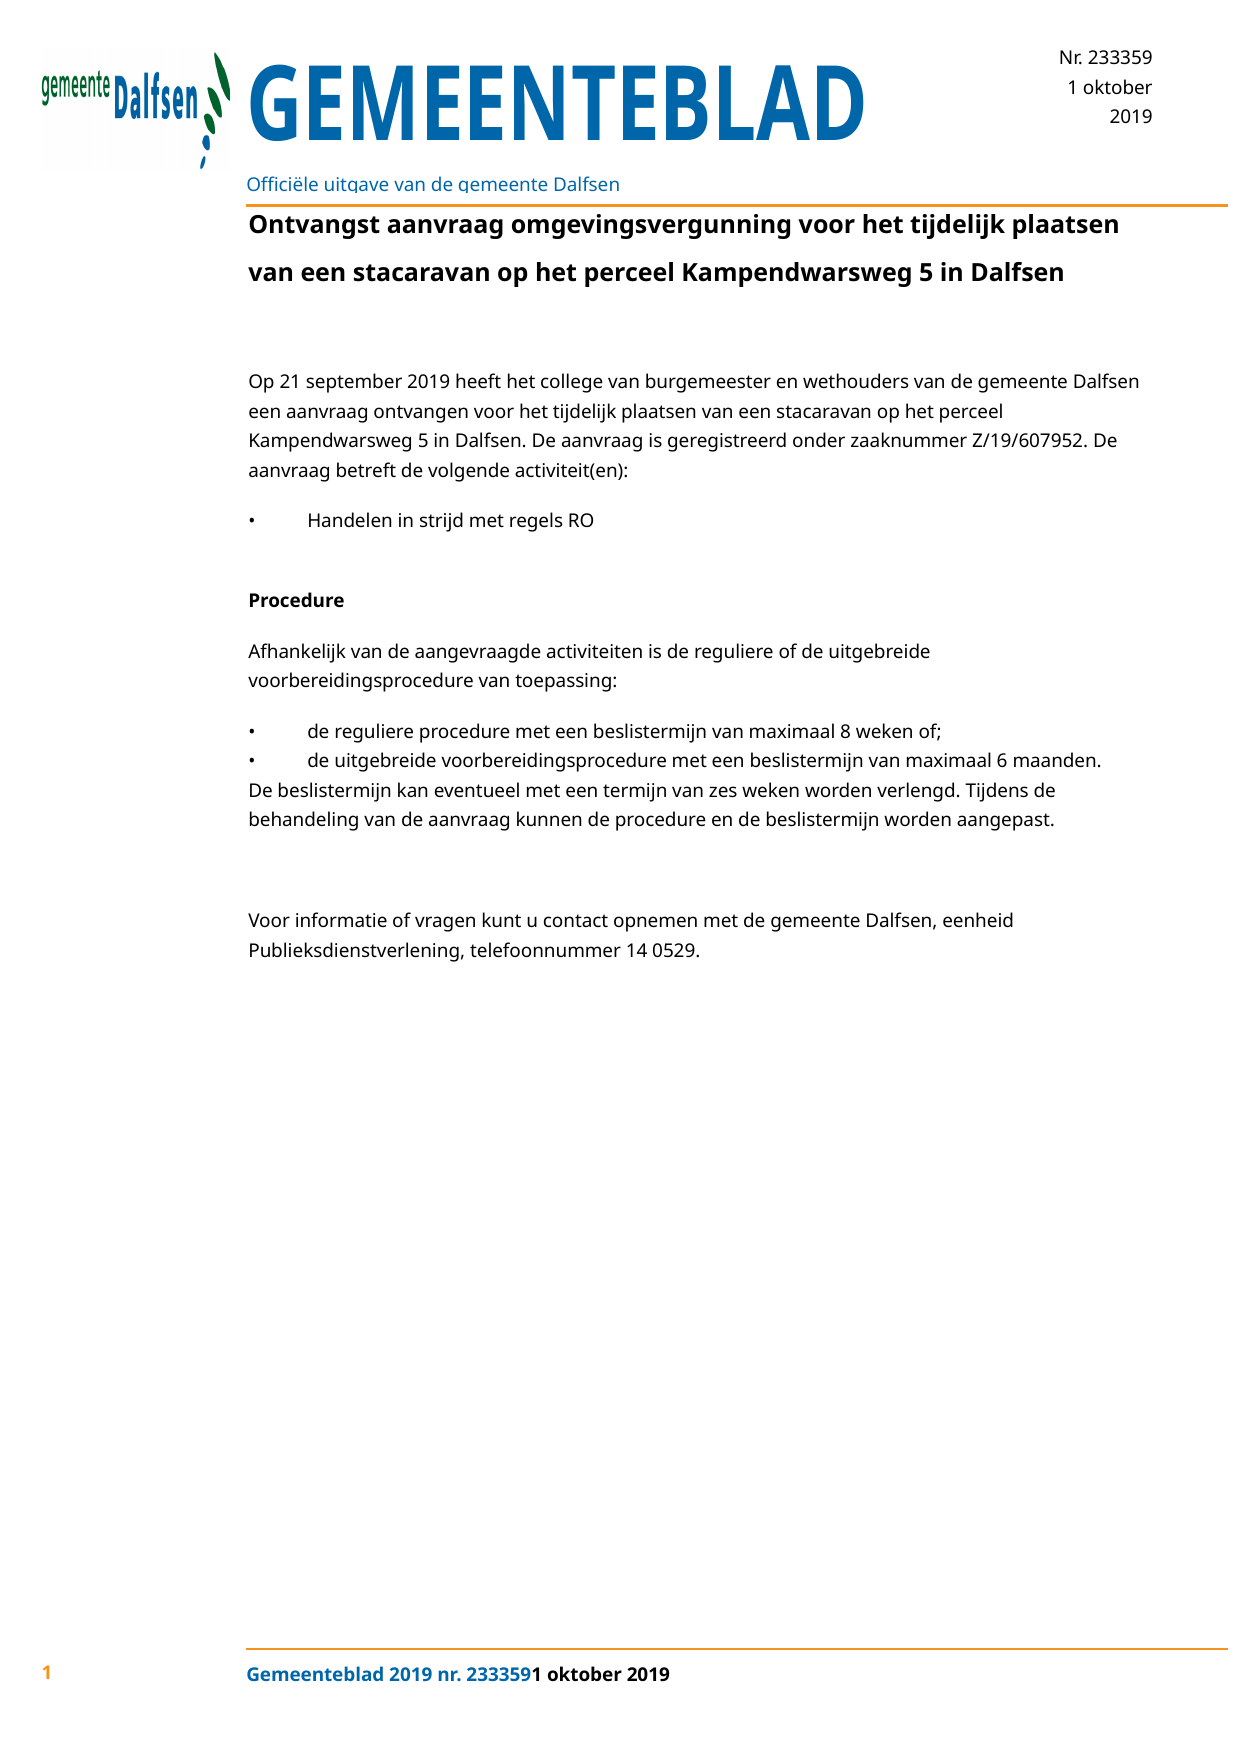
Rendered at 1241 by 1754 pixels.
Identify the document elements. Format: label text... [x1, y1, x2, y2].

text Op 21 september 2019 heeft het college van burgemeester en wethouders van de gemeente Dalfsen een aanvraag ontvangen voor het tijdelijk plaatsen van een stacaravan op het perceel Kampendwarsweg 5 in Dalfsen. De aanvraag is geregistreerd onder zaaknummer Z/19/607952. De aanvraag betreft de volgende activiteit(en): [248, 368, 1152, 483]
list de uitgebreide voorbereidingsprocedure met een beslistermijn van maximaal 6 maanden. [248, 747, 1152, 773]
text Ontvangst aanvraag omgevingsvergunning voor het tijdelijk plaatsen van een stacaravan op het perceel Kampendwarsweg 5 in Dalfsen [248, 207, 1152, 288]
text Voor informatie of vragen kunt u contact opnemen met de gemeente Dalfsen, eenheid Publieksdienstverlening, telefoonnummer 14 0529. [248, 907, 1152, 963]
text Afhankelijk van de aangevraagde activiteiten is de reguliere of de uitgebreide voorbereidingsprocedure van toepassing: [248, 638, 1152, 693]
picture [41, 47, 231, 172]
text Procedure [248, 587, 1152, 613]
list Handelen in strijd met regels RO [248, 507, 1152, 533]
list de reguliere procedure met een beslistermijn van maximaal 8 weken of; [248, 718, 1152, 744]
text De beslistermijn kan eventueel met een termijn van zes weken worden verlengd. Tijdens de behandeling van de aanvraag kunnen de procedure en de beslistermijn worden aangepast. [248, 777, 1152, 832]
